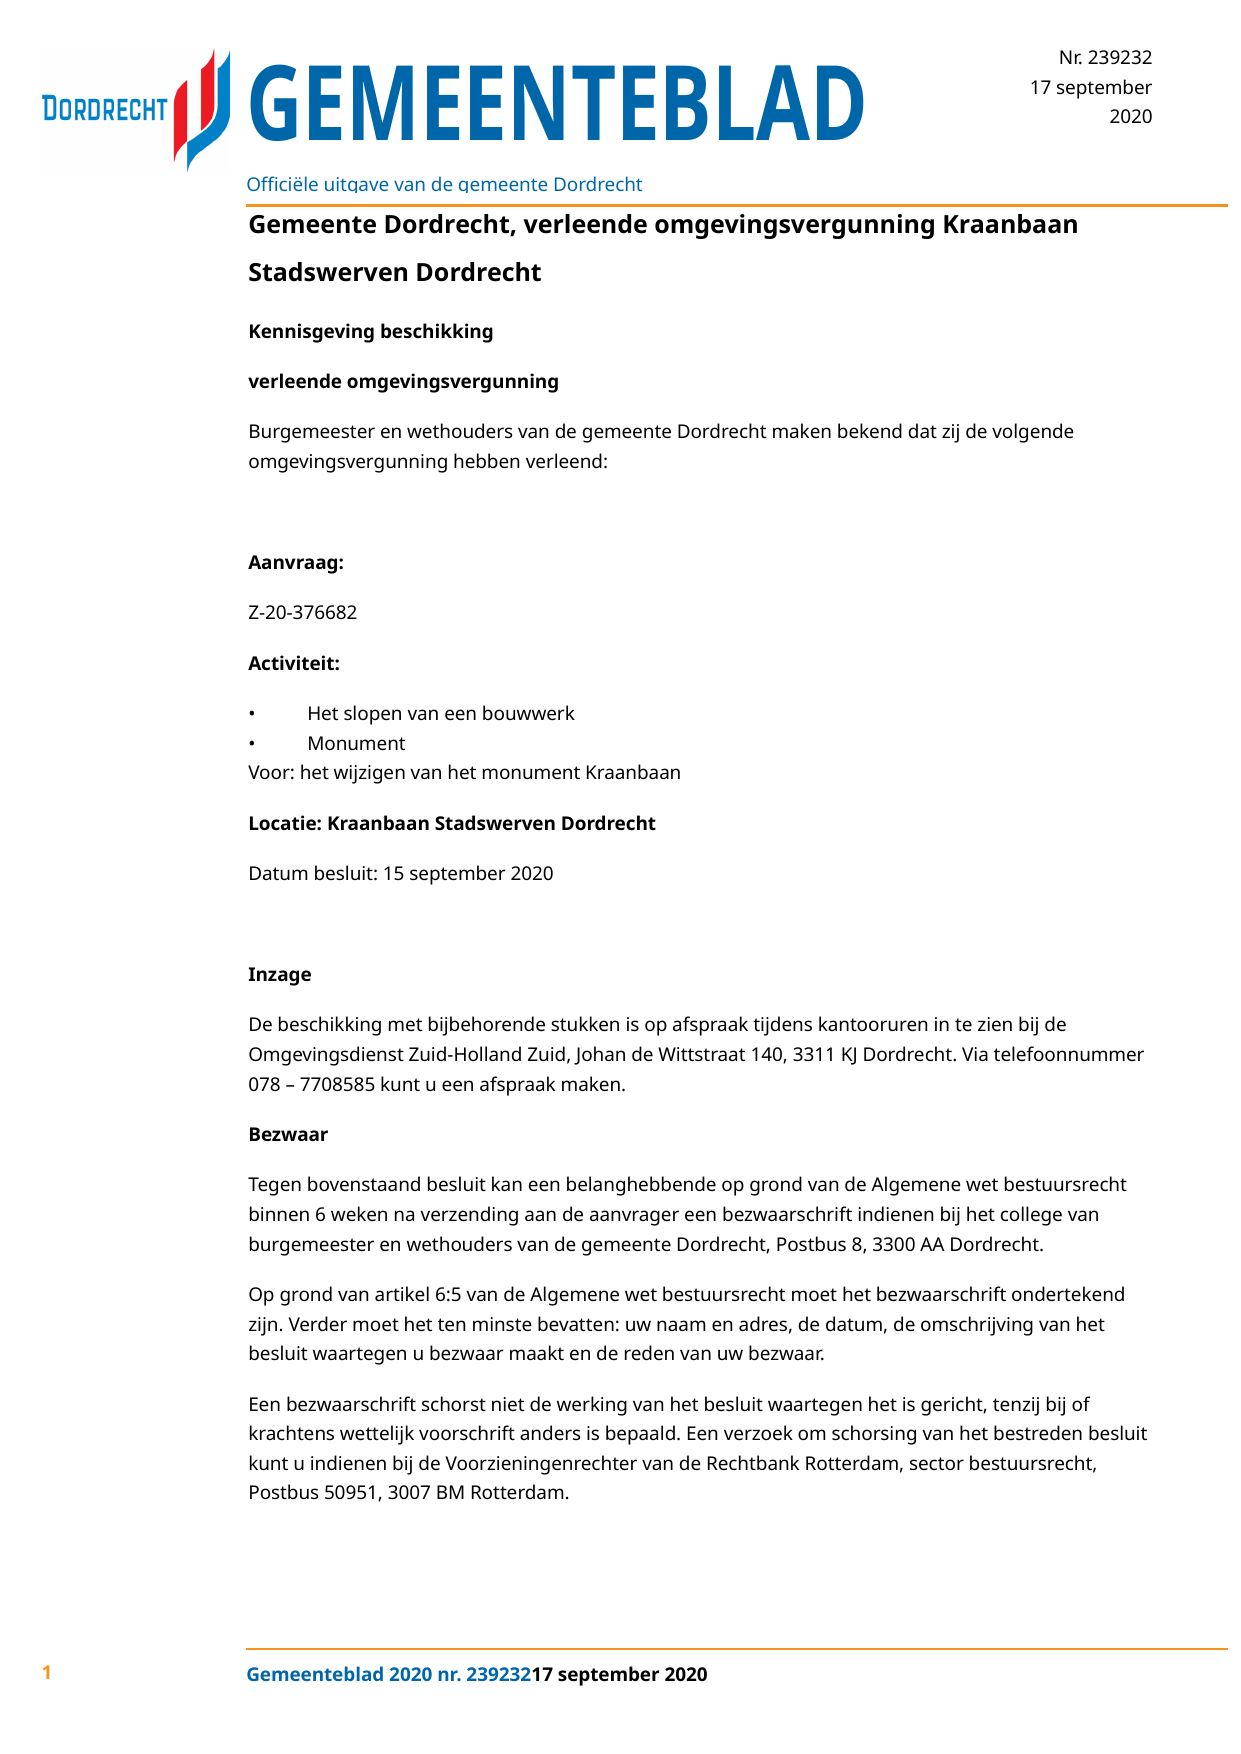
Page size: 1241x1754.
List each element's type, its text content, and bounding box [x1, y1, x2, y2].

text Inzage [248, 961, 1152, 987]
text De beschikking met bijbehorende stukken is op afspraak tijdens kantooruren in te zien bij de Omgevingsdienst Zuid-Holland Zuid, Johan de Wittstraat 140, 3311 KJ Dordrecht. Via telefoonnummer 078 – 7708585 kunt u een afspraak maken. [248, 1012, 1152, 1097]
picture [41, 47, 231, 172]
text Burgemeester en wethouders van de gemeente Dordrecht maken bekend dat zij de volgende omgevingsvergunning hebben verleend: [248, 419, 1152, 474]
text Voor: het wijzigen van het monument Kraanbaan [248, 759, 1152, 785]
text Z-20-376682 [248, 599, 1152, 625]
text Gemeente Dordrecht, verleende omgevingsvergunning Kraanbaan Stadswerven Dordrecht [248, 207, 1152, 288]
text Activiteit: [248, 650, 1152, 676]
text Kennisgeving beschikking [248, 318, 1152, 344]
text Op grond van artikel 6:5 van de Algemene wet bestuursrecht moet het bezwaarschrift ondertekend zijn. Verder moet het ten minste bevatten: uw naam en adres, de datum, de omschrijving van het besluit waartegen u bezwaar maakt en de reden van uw bezwaar. [248, 1281, 1152, 1366]
list Monument [248, 730, 1152, 756]
text Bezwaar [248, 1121, 1152, 1147]
text Locatie: Kraanbaan Stadswerven Dordrecht [248, 810, 1152, 836]
list Het slopen van een bouwwerk [248, 700, 1152, 726]
text Aanvraag: [248, 549, 1152, 575]
text Een bezwaarschrift schorst niet de werking van het besluit waartegen het is gericht, tenzij bij of krachtens wettelijk voorschrift anders is bepaald. Een verzoek om schorsing van het bestreden besluit kunt u indienen bij de Voorzieningenrechter van de Rechtbank Rotterdam, sector bestuursrecht, Postbus 50951, 3007 BM Rotterdam. [248, 1391, 1152, 1505]
text Tegen bovenstaand besluit kan een belanghebbende op grond van de Algemene wet bestuursrecht binnen 6 weken na verzending aan de aanvrager een bezwaarschrift indienen bij het college van burgemeester en wethouders van de gemeente Dordrecht, Postbus 8, 3300 AA Dordrecht. [248, 1172, 1152, 1257]
text verleende omgevingsvergunning [248, 368, 1152, 394]
text Datum besluit: 15 september 2020 [248, 860, 1152, 886]
